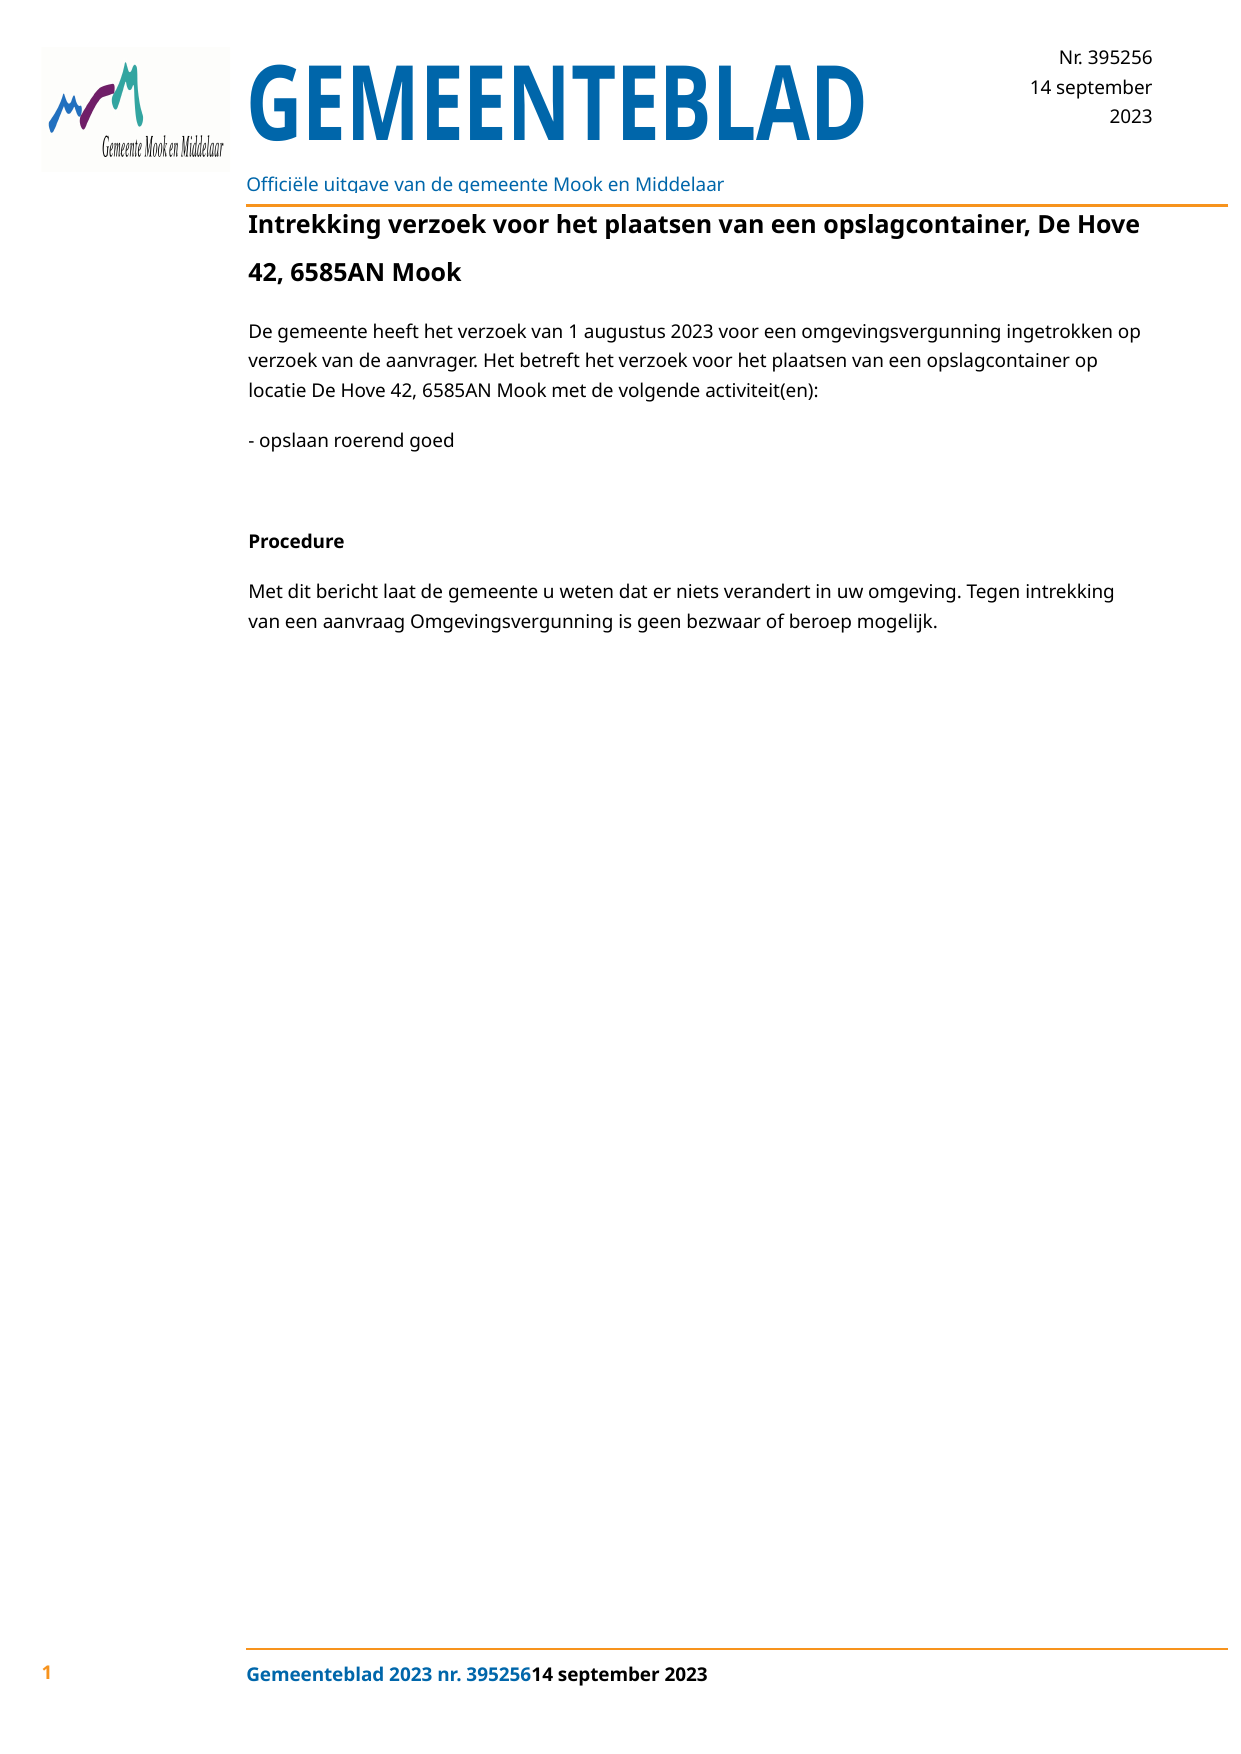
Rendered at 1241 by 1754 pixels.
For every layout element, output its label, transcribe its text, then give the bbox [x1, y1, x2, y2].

text Procedure [248, 528, 1152, 554]
text Met dit bericht laat de gemeente u weten dat er niets verandert in uw omgeving. Tegen intrekking van een aanvraag Omgevingsvergunning is geen bezwaar of beroep mogelijk. [248, 579, 1152, 634]
text - opslaan roerend goed [248, 427, 1152, 453]
text Intrekking verzoek voor het plaatsen van een opslagcontainer, De Hove 42, 6585AN Mook [248, 207, 1152, 288]
picture [41, 47, 231, 172]
text De gemeente heeft het verzoek van 1 augustus 2023 voor een omgevingsvergunning ingetrokken op verzoek van de aanvrager. Het betreft het verzoek voor het plaatsen van een opslagcontainer op locatie De Hove 42, 6585AN Mook met de volgende activiteit(en): [248, 318, 1152, 403]
